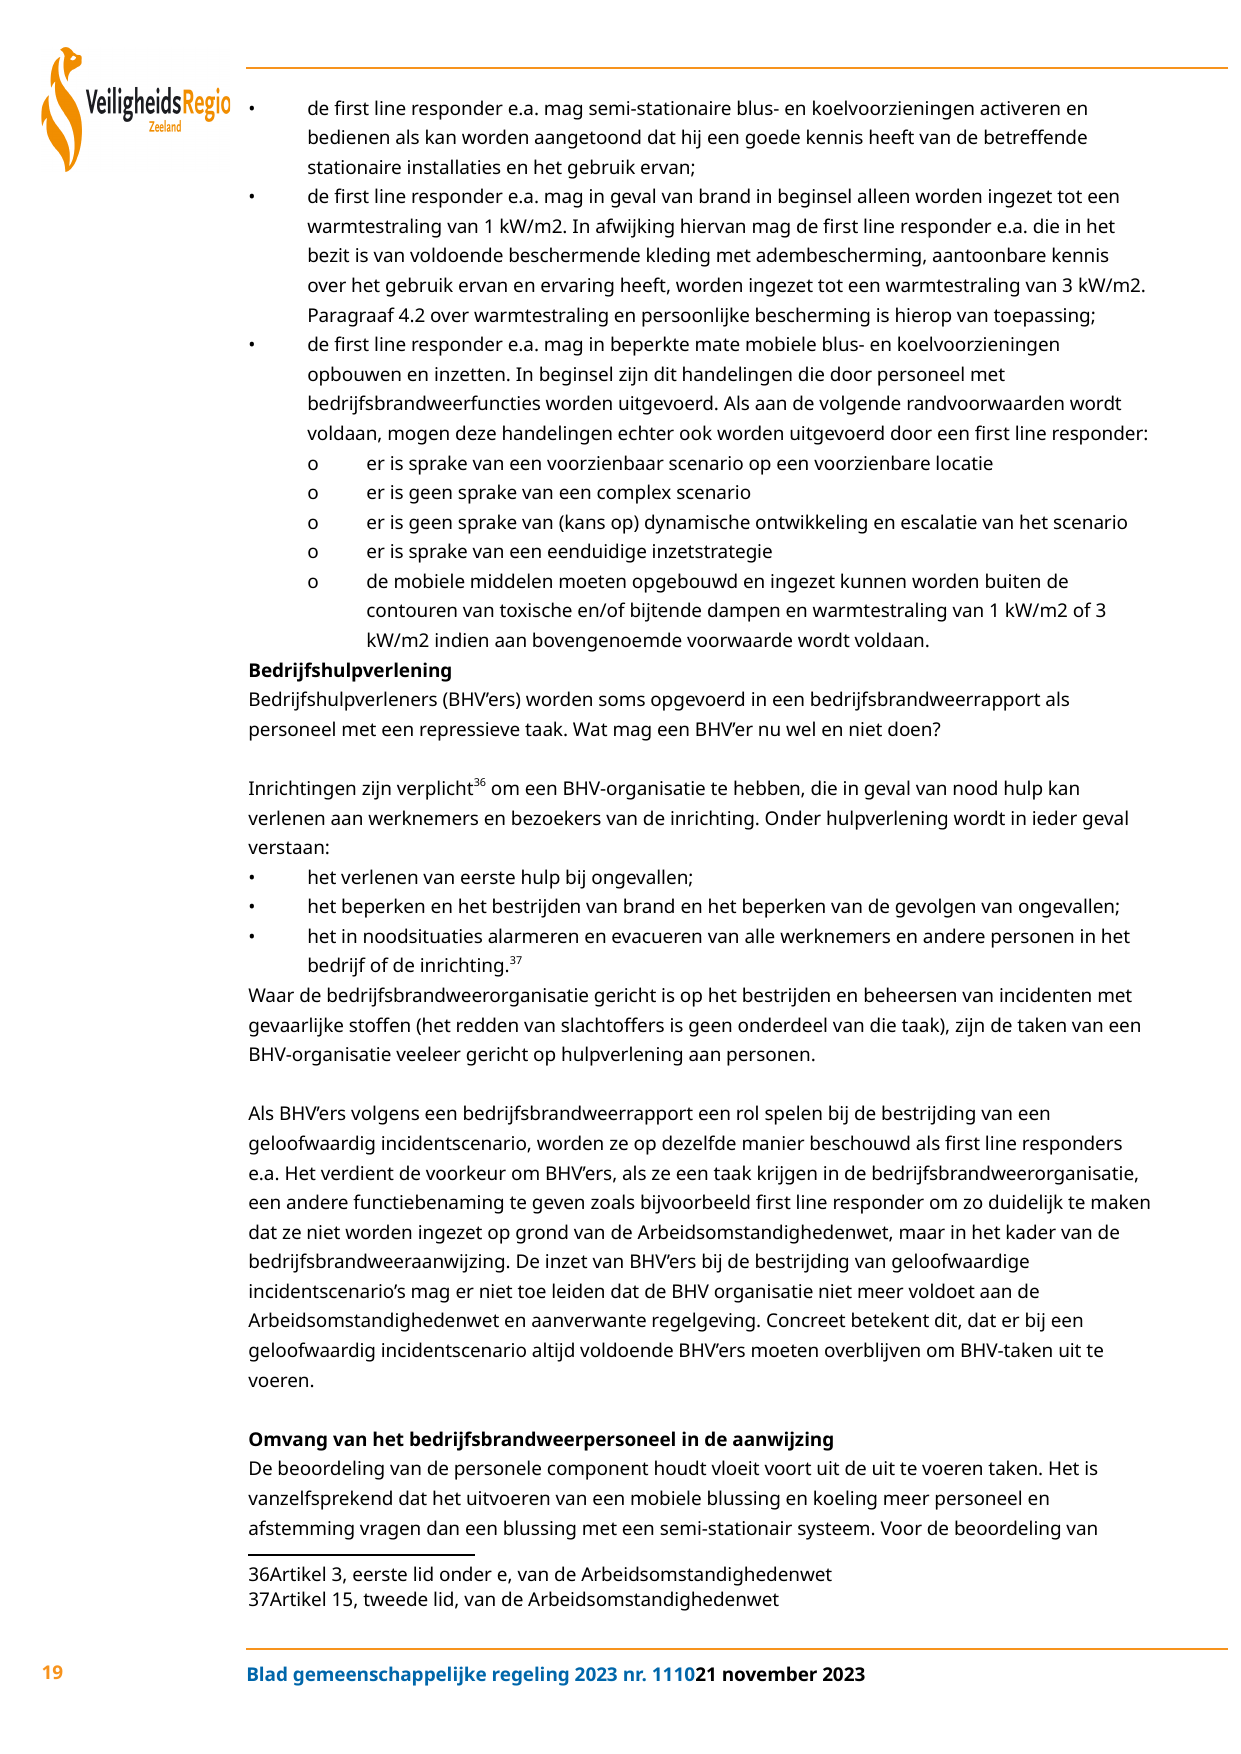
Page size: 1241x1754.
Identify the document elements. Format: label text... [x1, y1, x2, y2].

list het beperken en het bestrijden van brand en het beperken van de gevolgen van ongevallen; [248, 893, 1152, 919]
text Omvang van het bedrijfsbrandweerpersoneel in de aanwijzing [248, 1426, 1152, 1452]
list de first line responder e.a. mag in beperkte mate mobiele blus- en koelvoorzieningen opbouwen en inzetten. In beginsel zijn dit handelingen die door personeel met bedrijfsbrandweerfuncties worden uitgevoerd. Als aan de volgende randvoorwaarden wordt voldaan, mogen deze handelingen echter ook worden uitgevoerd door een first line responder: [248, 331, 1152, 446]
list het verlenen van eerste hulp bij ongevallen; [248, 864, 1152, 890]
list er is sprake van een voorzienbaar scenario op een voorzienbare locatie [307, 450, 1152, 476]
list er is geen sprake van (kans op) dynamische ontwikkeling en escalatie van het scenario [307, 509, 1152, 535]
text Bedrijfshulpverlening [248, 657, 1152, 683]
text Artikel 3, eerste lid onder e, van de Arbeidsomstandighedenwet [248, 1561, 1152, 1586]
text Inrichtingen zijn verplicht om een BHV-organisatie te hebben, die in geval van nood hulp kan verlenen aan werknemers en bezoekers van de inrichting. Onder hulpverlening wordt in ieder geval verstaan: [248, 775, 1152, 860]
list er is geen sprake van een complex scenario [307, 479, 1152, 505]
text Bedrijfshulpverleners (BHV’ers) worden soms opgevoerd in een bedrijfsbrandweerrapport als personeel met een repressieve taak. Wat mag een BHV’er nu wel en niet doen? [248, 686, 1152, 742]
picture [41, 47, 231, 172]
list Artikel 15, tweede lid, van de Arbeidsomstandighedenwet [248, 1586, 1152, 1612]
text Waar de bedrijfsbrandweerorganisatie gericht is op het bestrijden en beheersen van incidenten met gevaarlijke stoffen (het redden van slachtoffers is geen onderdeel van die taak), zijn de taken van een BHV-organisatie veeleer gericht op hulpverlening aan personen. [248, 982, 1152, 1067]
text De beoordeling van de personele component houdt vloeit voort uit de uit te voeren taken. Het is vanzelfsprekend dat het uitvoeren van een mobiele blussing en koeling meer personeel en afstemming vragen dan een blussing met een semi-stationair systeem. Voor de beoordeling van [248, 1456, 1152, 1541]
list de mobiele middelen moeten opgebouwd en ingezet kunnen worden buiten de contouren van toxische en/of bijtende dampen en warmtestraling van 1 kW/m2 of 3 kW/m2 indien aan bovengenoemde voorwaarde wordt voldaan. [307, 568, 1152, 653]
list er is sprake van een eenduidige inzetstrategie [307, 538, 1152, 564]
text Als BHV’ers volgens een bedrijfsbrandweerrapport een rol spelen bij de bestrijding van een geloofwaardig incidentscenario, worden ze op dezelfde manier beschouwd als first line responders e.a. Het verdient de voorkeur om BHV’ers, als ze een taak krijgen in de bedrijfsbrandweerorganisatie, een andere functiebenaming te geven zoals bijvoorbeeld first line responder om zo duidelijk te maken dat ze niet worden ingezet op grond van de Arbeidsomstandighedenwet, maar in het kader van de bedrijfsbrandweeraanwijzing. De inzet van BHV’ers bij de bestrijding van geloofwaardige incidentscenario’s mag er niet toe leiden dat de BHV organisatie niet meer voldoet aan de Arbeidsomstandighedenwet en aanverwante regelgeving. Concreet betekent dit, dat er bij een geloofwaardig incidentscenario altijd voldoende BHV’ers moeten overblijven om BHV-taken uit te voeren. [248, 1101, 1152, 1393]
list het in noodsituaties alarmeren en evacueren van alle werknemers en andere personen in het bedrijf of de inrichting. [248, 923, 1152, 978]
list de first line responder e.a. mag semi-stationaire blus- en koelvoorzieningen activeren en bedienen als kan worden aangetoond dat hij een goede kennis heeft van de betreffende stationaire installaties en het gebruik ervan; [248, 95, 1152, 180]
list de first line responder e.a. mag in geval van brand in beginsel alleen worden ingezet tot een warmtestraling van 1 kW/m2. In afwijking hiervan mag de first line responder e.a. die in het bezit is van voldoende beschermende kleding met adembescherming, aantoonbare kennis over het gebruik ervan en ervaring heeft, worden ingezet tot een warmtestraling van 3 kW/m2. Paragraaf 4.2 over warmtestraling en persoonlijke bescherming is hierop van toepassing; [248, 183, 1152, 328]
